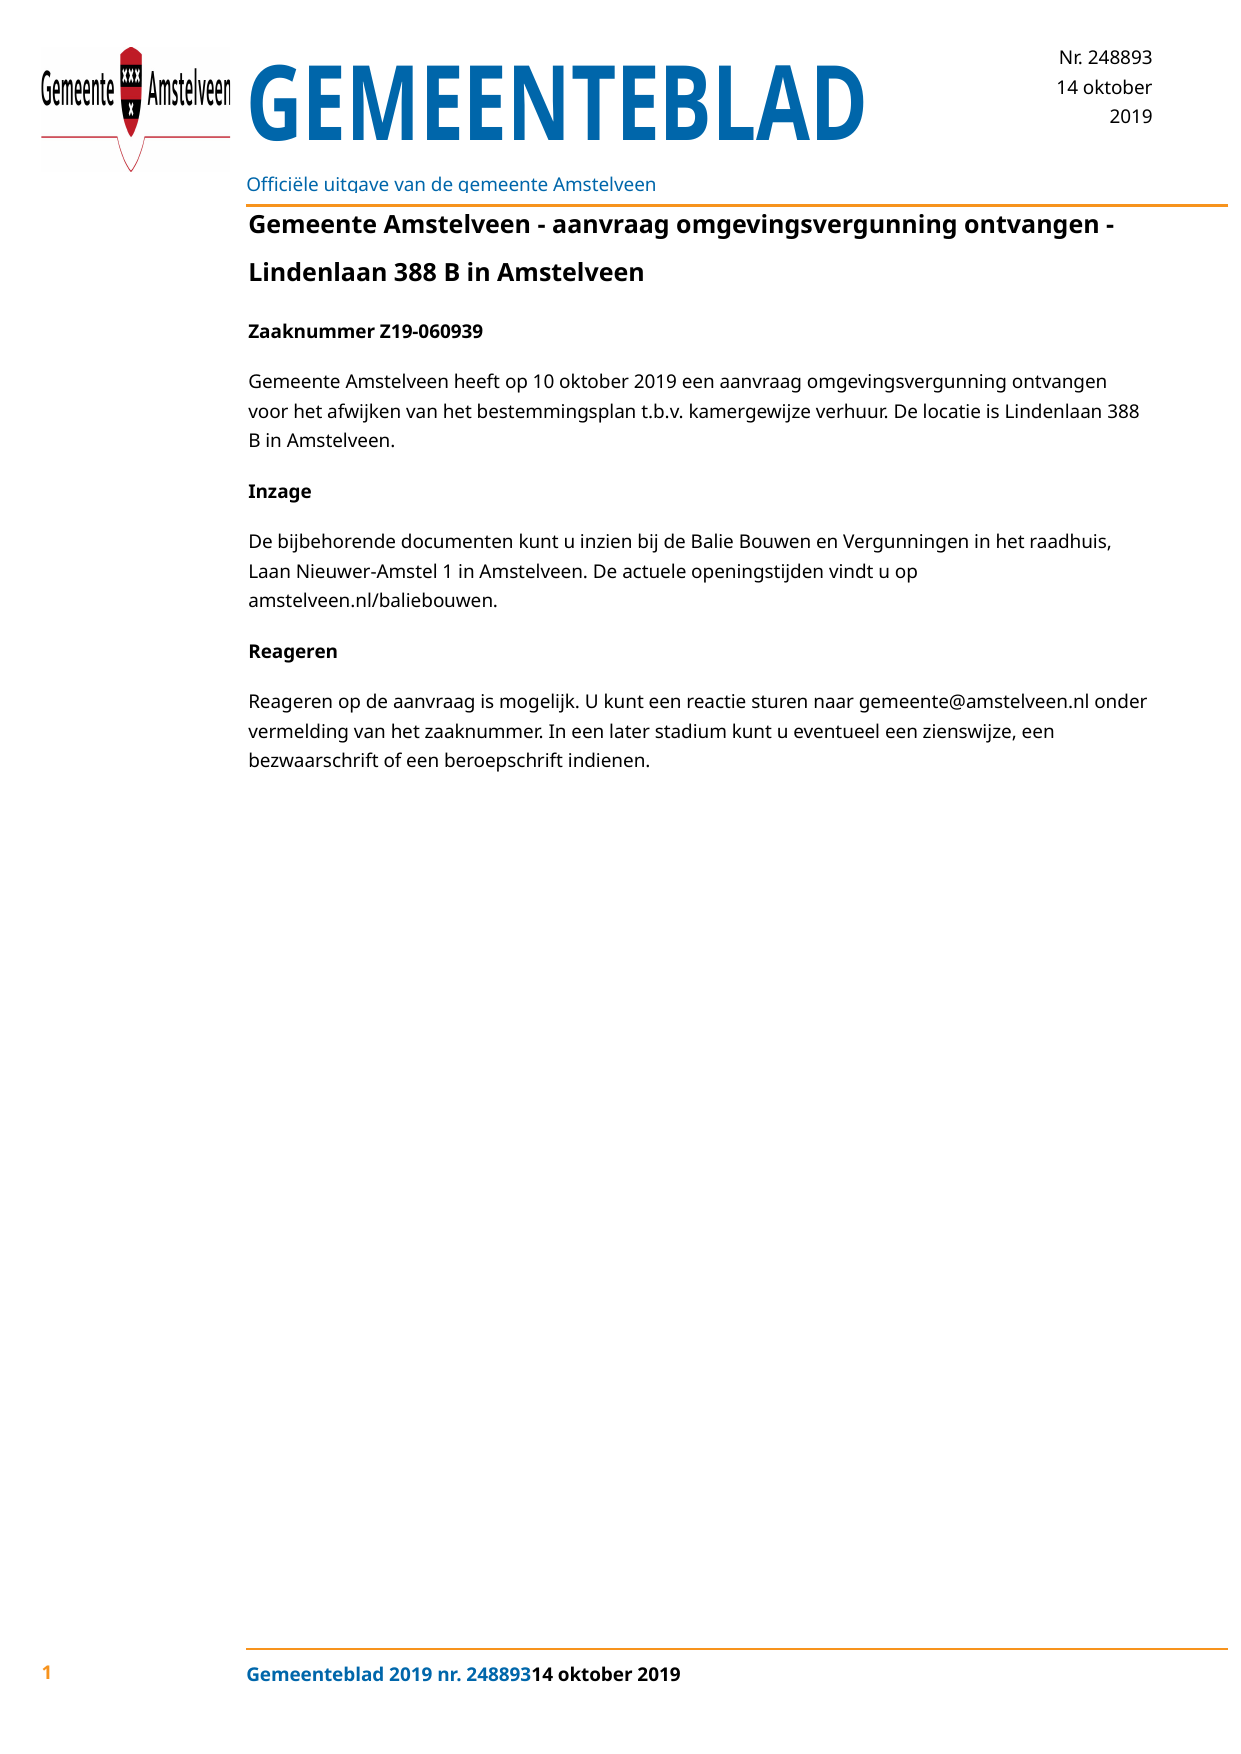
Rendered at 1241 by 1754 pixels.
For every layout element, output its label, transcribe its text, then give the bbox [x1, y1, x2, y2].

text Zaaknummer Z19-060939 [248, 318, 1152, 344]
picture [41, 47, 231, 172]
text De bijbehorende documenten kunt u inzien bij de Balie Bouwen en Vergunningen in het raadhuis, Laan Nieuwer-Amstel 1 in Amstelveen. De actuele openingstijden vindt u op amstelveen.nl/baliebouwen. [248, 528, 1152, 613]
text Reageren [248, 638, 1152, 664]
text Gemeente Amstelveen heeft op 10 oktober 2019 een aanvraag omgevingsvergunning ontvangen voor het afwijken van het bestemmingsplan t.b.v. kamergewijze verhuur. De locatie is Lindenlaan 388 B in Amstelveen. [248, 368, 1152, 453]
text Gemeente Amstelveen - aanvraag omgevingsvergunning ontvangen - Lindenlaan 388 B in Amstelveen [248, 207, 1152, 288]
text Inzage [248, 478, 1152, 504]
text Reageren op de aanvraag is mogelijk. U kunt een reactie sturen naar gemeente@amstelveen.nl onder vermelding van het zaaknummer. In een later stadium kunt u eventueel een zienswijze, een bezwaarschrift of een beroepschrift indienen. [248, 688, 1152, 773]
